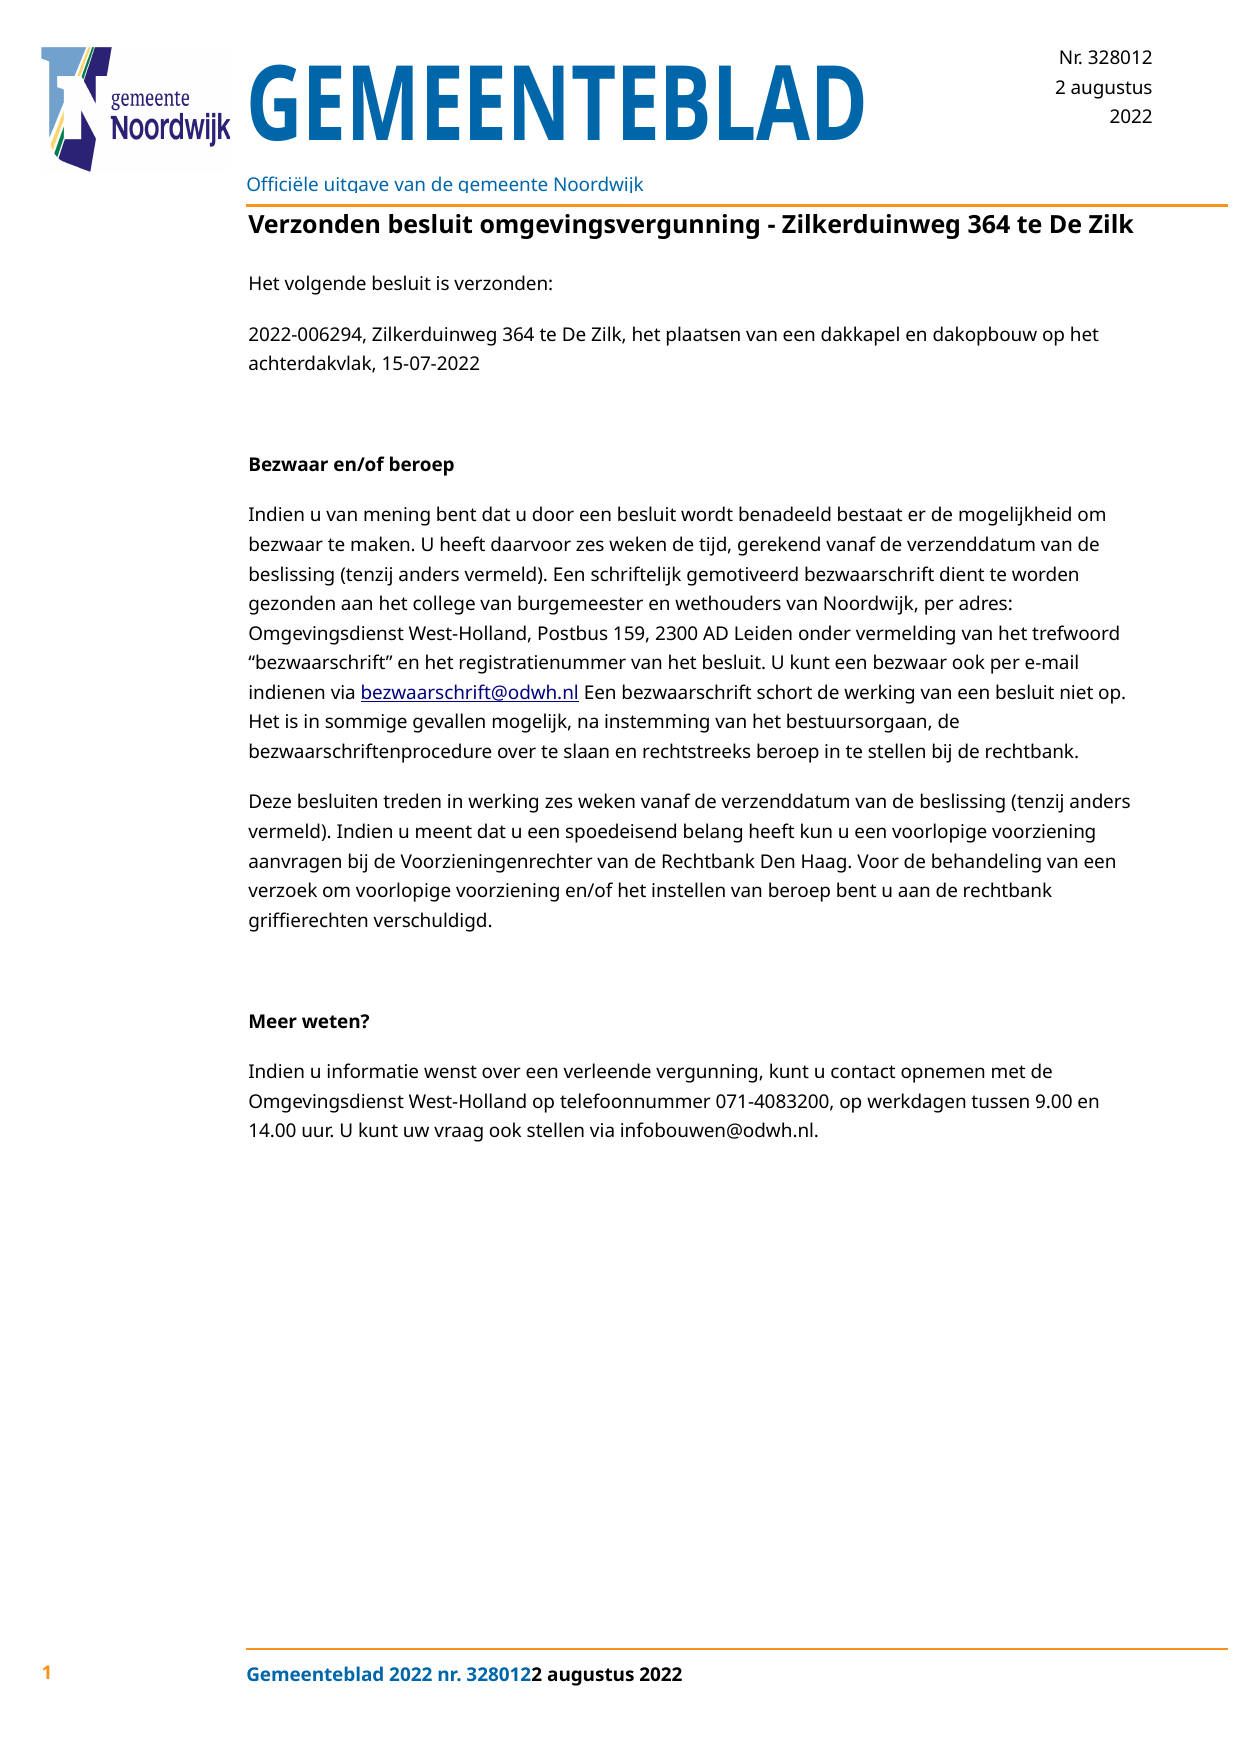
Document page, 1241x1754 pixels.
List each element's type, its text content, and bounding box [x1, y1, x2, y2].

text Het volgende besluit is verzonden: [248, 270, 1152, 296]
text Bezwaar en/of beroep [248, 451, 1152, 477]
text Meer weten? [248, 1008, 1152, 1033]
text Indien u van mening bent dat u door een besluit wordt benadeeld bestaat er de mogelijkheid om bezwaar te maken. U heeft daarvoor zes weken de tijd, gerekend vanaf de verzenddatum van de beslissing (tenzij anders vermeld). Een schriftelijk gemotiveerd bezwaarschrift dient te worden gezonden aan het college van burgemeester en wethouders van Noordwijk, per adres: Omgevingsdienst West-Holland, Postbus 159, 2300 AD Leiden onder vermelding van het trefwoord “bezwaarschrift” en het registratienummer van het besluit. U kunt een bezwaar ook per e-mail indienen via bezwaarschrift@odwh.nl Een bezwaarschrift schort de werking van een besluit niet op. Het is in sommige gevallen mogelijk, na instemming van het bestuursorgaan, de bezwaarschriftenprocedure over te slaan en rechtstreeks beroep in te stellen bij de rechtbank. [248, 502, 1152, 764]
text 2022-006294, Zilkerduinweg 364 te De Zilk, het plaatsen van een dakkapel en dakopbouw op het achterdakvlak, 15-07-2022 [248, 321, 1152, 376]
text Deze besluiten treden in werking zes weken vanaf de verzenddatum van de beslissing (tenzij anders vermeld). Indien u meent dat u een spoedeisend belang heeft kun u een voorlopige voorziening aanvragen bij de Voorzieningenrechter van de Rechtbank Den Haag. Voor de behandeling van een verzoek om voorlopige voorziening en/of het instellen van beroep bent u aan de rechtbank griffierechten verschuldigd. [248, 789, 1152, 933]
text Indien u informatie wenst over een verleende vergunning, kunt u contact opnemen met de Omgevingsdienst West-Holland op telefoonnummer 071-4083200, op werkdagen tussen 9.00 en 14.00 uur. U kunt uw vraag ook stellen via infobouwen@odwh.nl. [248, 1058, 1152, 1143]
picture [41, 47, 231, 172]
text Verzonden besluit omgevingsvergunning - Zilkerduinweg 364 te De Zilk [248, 207, 1152, 241]
